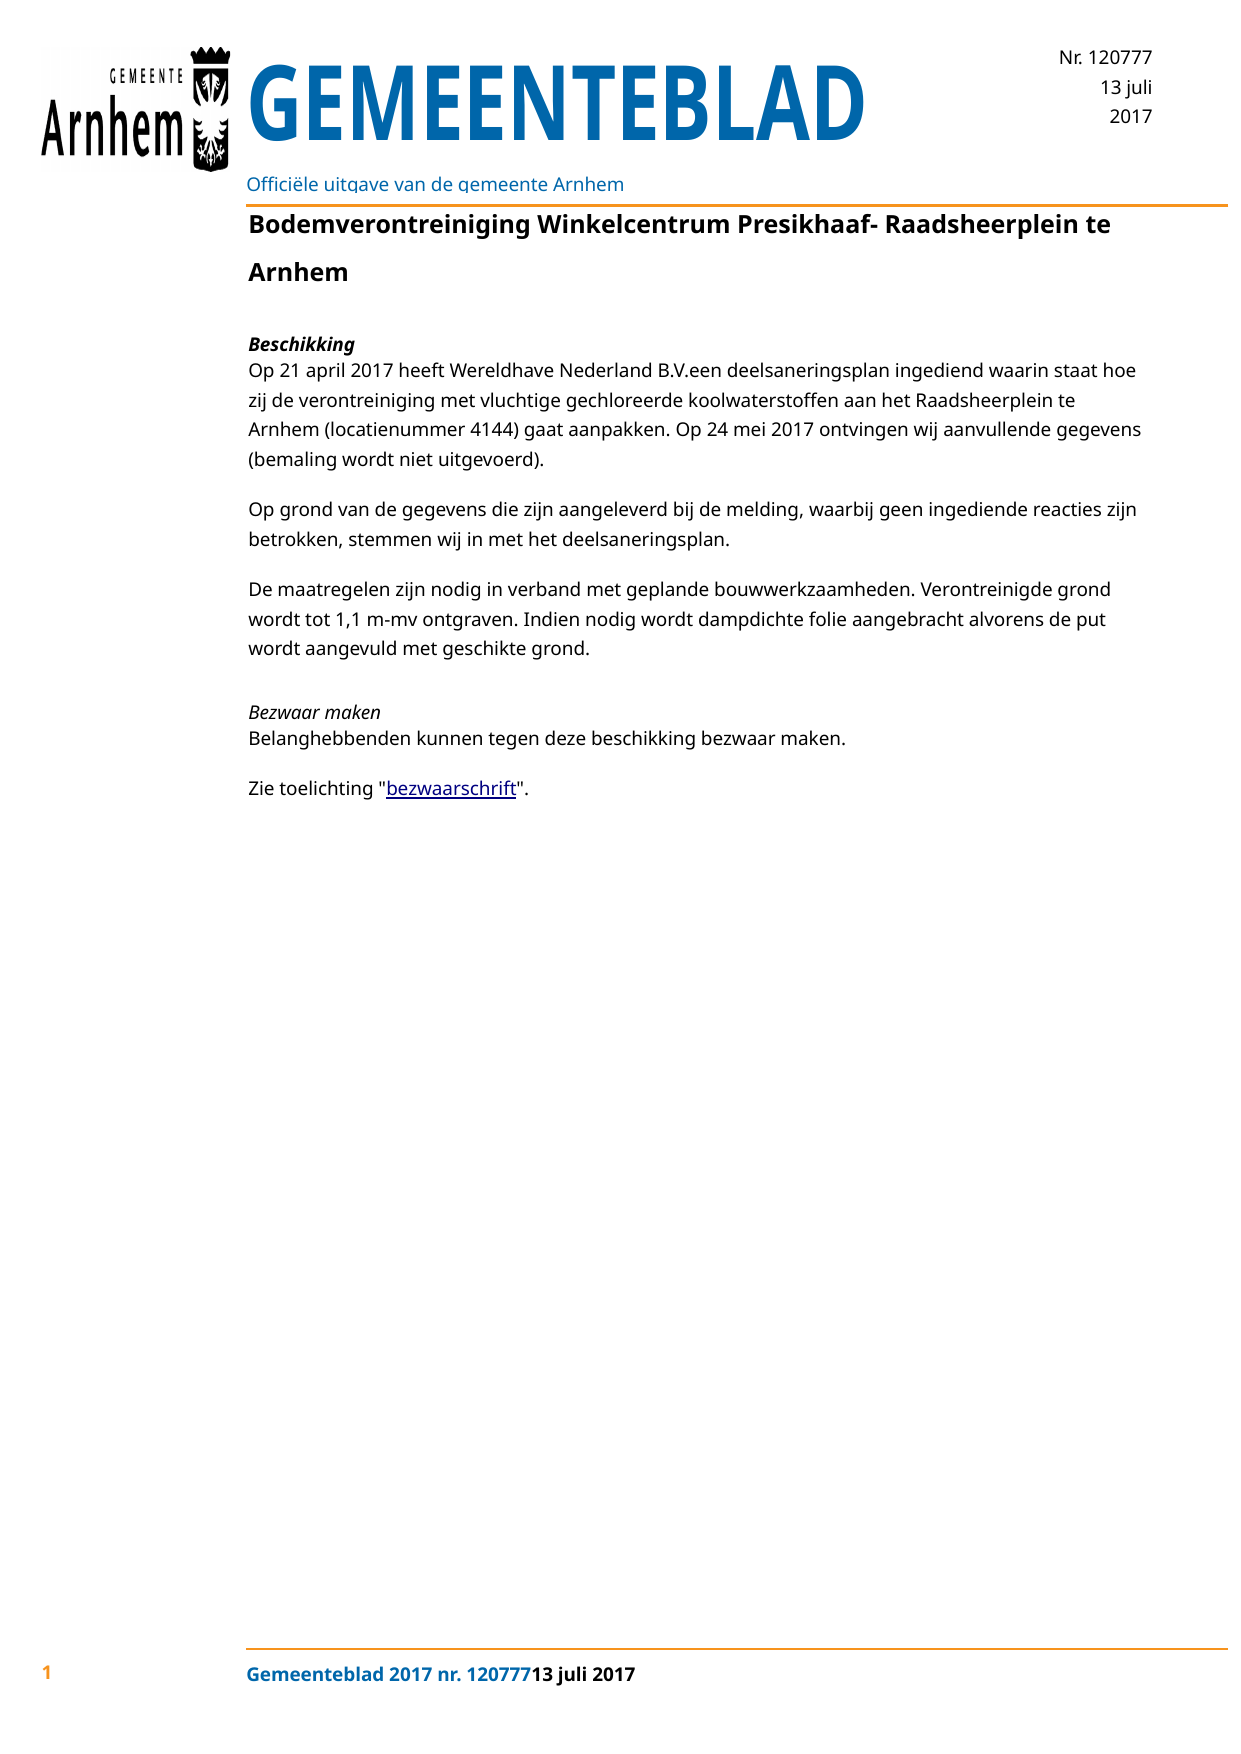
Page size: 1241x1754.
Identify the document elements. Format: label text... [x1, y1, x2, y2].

picture [41, 47, 231, 172]
text Op 21 april 2017 heeft Wereldhave Nederland B.V.een deelsaneringsplan ingediend waarin staat hoe zij de verontreiniging met vluchtige gechloreerde koolwaterstoffen aan het Raadsheerplein te Arnhem (locatienummer 4144) gaat aanpakken. Op 24 mei 2017 ontvingen wij aanvullende gegevens (bemaling wordt niet uitgevoerd). [248, 357, 1152, 472]
text Op grond van de gegevens die zijn aangeleverd bij de melding, waarbij geen ingediende reacties zijn betrokken, stemmen wij in met het deelsaneringsplan. [248, 496, 1152, 552]
text Zie toelichting "bezwaarschrift". [248, 776, 1152, 801]
text Belanghebbenden kunnen tegen deze beschikking bezwaar maken. [248, 725, 1152, 751]
text Beschikking [248, 331, 1152, 357]
text Bodemverontreiniging Winkelcentrum Presikhaaf- Raadsheerplein te Arnhem [248, 207, 1152, 288]
text De maatregelen zijn nodig in verband met geplande bouwwerkzaamheden. Verontreinigde grond wordt tot 1,1 m-mv ontgraven. Indien nodig wordt dampdichte folie aangebracht alvorens de put wordt aangevuld met geschikte grond. [248, 576, 1152, 661]
text Bezwaar maken [248, 699, 1152, 725]
